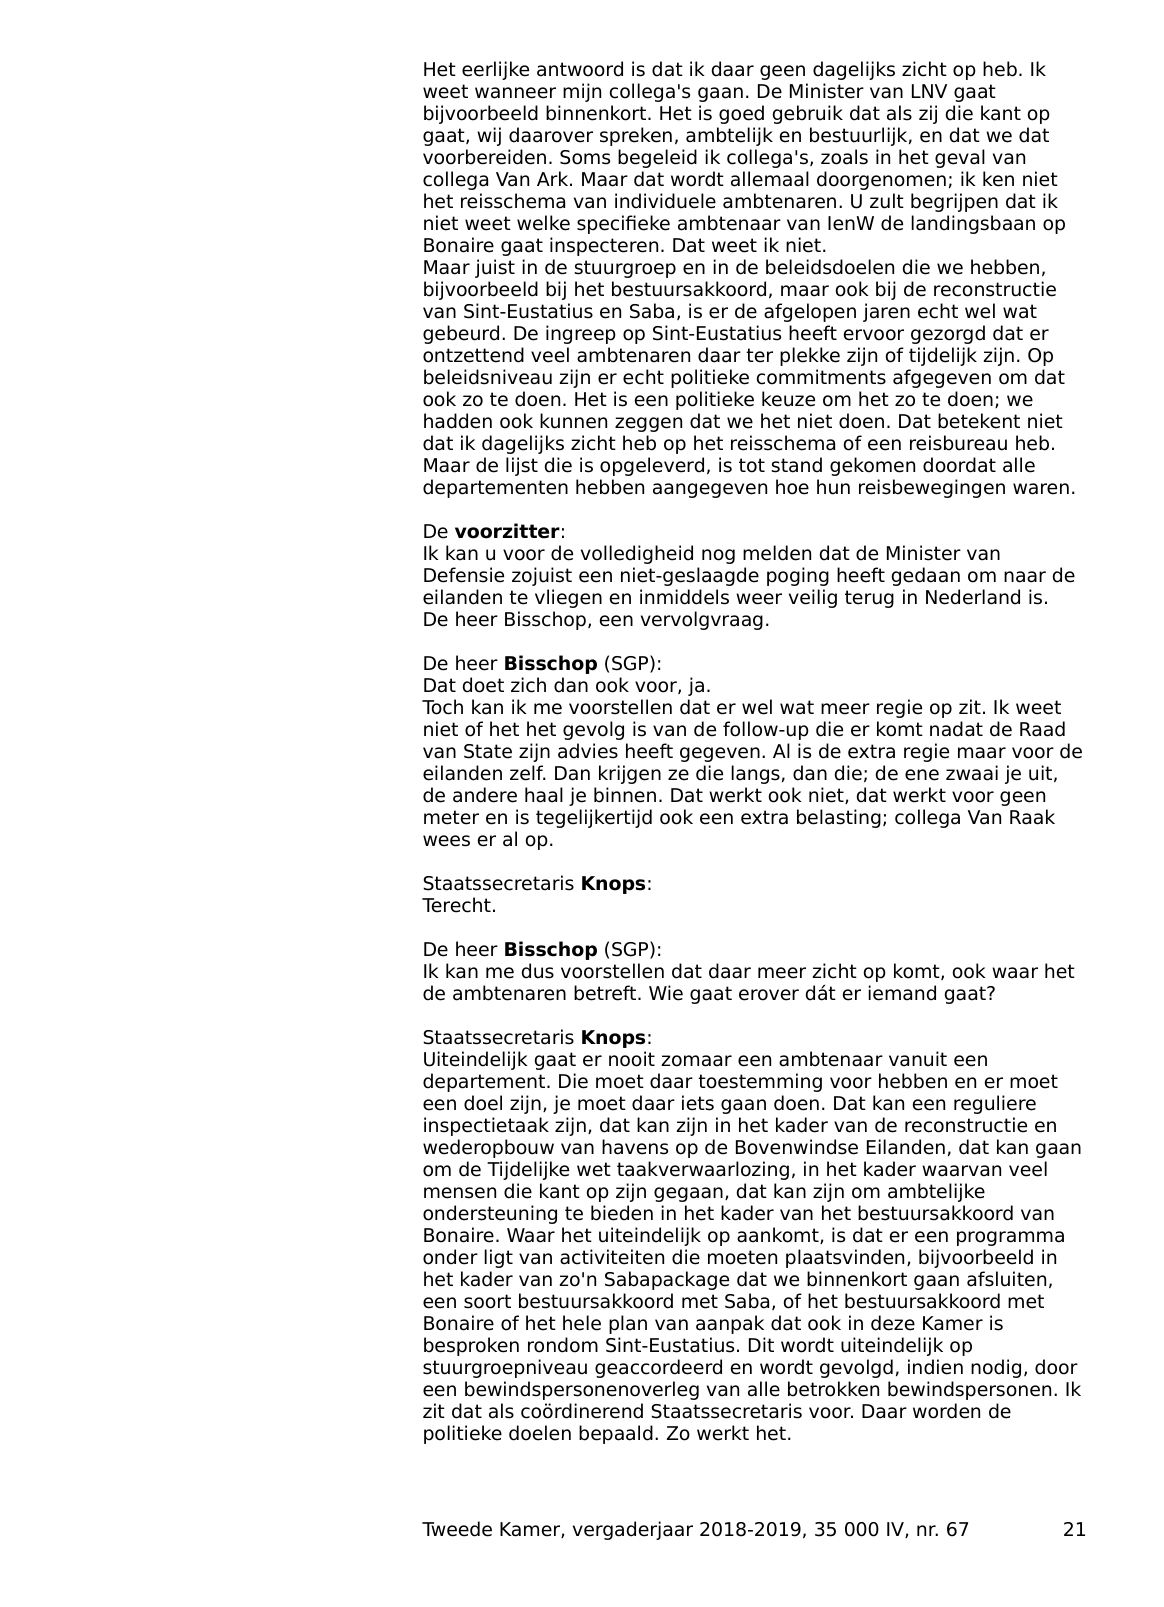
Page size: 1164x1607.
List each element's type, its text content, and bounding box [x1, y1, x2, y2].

text Terecht. [422, 895, 1087, 917]
text De heer Bisschop (SGP): [422, 653, 1087, 675]
text De voorzitter: [422, 521, 1087, 543]
text Uiteindelijk gaat er nooit zomaar een ambtenaar vanuit een departement. Die moet daar toestemming voor hebben en er moet een doel zijn, je moet daar iets gaan doen. Dat kan een reguliere inspectietaak zijn, dat kan zijn in het kader van de reconstructie en wederopbouw van havens op de Bovenwindse Eilanden, dat kan gaan om de Tijdelijke wet taakverwaarlozing, in het kader waarvan veel mensen die kant op zijn gegaan, dat kan zijn om ambtelijke ondersteuning te bieden in het kader van het bestuursakkoord van Bonaire. Waar het uiteindelijk op aankomt, is dat er een programma onder ligt van activiteiten die moeten plaatsvinden, bijvoorbeeld in het kader van zo'n Sabapackage dat we binnenkort gaan afsluiten, een soort bestuursakkoord met Saba, of het bestuursakkoord met Bonaire of het hele plan van aanpak dat ook in deze Kamer is besproken rondom Sint-Eustatius. Dit wordt uiteindelijk op stuurgroepniveau geaccordeerd en wordt gevolgd, indien nodig, door een bewindspersonenoverleg van alle betrokken bewindspersonen. Ik zit dat als coördinerend Staatssecretaris voor. Daar worden de politieke doelen bepaald. Zo werkt het. [422, 1049, 1087, 1445]
text De heer Bisschop, een vervolgvraag. [422, 609, 1087, 631]
text Maar juist in de stuurgroep en in de beleidsdoelen die we hebben, bijvoorbeeld bij het bestuursakkoord, maar ook bij de reconstructie van Sint-Eustatius en Saba, is er de afgelopen jaren echt wel wat gebeurd. De ingreep op Sint-Eustatius heeft ervoor gezorgd dat er ontzettend veel ambtenaren daar ter plekke zijn of tijdelijk zijn. Op beleidsniveau zijn er echt politieke commitments afgegeven om dat ook zo te doen. Het is een politieke keuze om het zo te doen; we hadden ook kunnen zeggen dat we het niet doen. Dat betekent niet dat ik dagelijks zicht heb op het reisschema of een reisbureau heb. Maar de lijst die is opgeleverd, is tot stand gekomen doordat alle departementen hebben aangegeven hoe hun reisbewegingen waren. [422, 257, 1087, 499]
text Toch kan ik me voorstellen dat er wel wat meer regie op zit. Ik weet niet of het het gevolg is van de follow-up die er komt nadat de Raad van State zijn advies heeft gegeven. Al is de extra regie maar voor de eilanden zelf. Dan krijgen ze die langs, dan die; de ene zwaai je uit, de andere haal je binnen. Dat werkt ook niet, dat werkt voor geen meter en is tegelijkertijd ook een extra belasting; collega Van Raak wees er al op. [422, 697, 1087, 851]
text Het eerlijke antwoord is dat ik daar geen dagelijks zicht op heb. Ik weet wanneer mijn collega's gaan. De Minister van LNV gaat bijvoorbeeld binnenkort. Het is goed gebruik dat als zij die kant op gaat, wij daarover spreken, ambtelijk en bestuurlijk, en dat we dat voorbereiden. Soms begeleid ik collega's, zoals in het geval van collega Van Ark. Maar dat wordt allemaal doorgenomen; ik ken niet het reisschema van individuele ambtenaren. U zult begrijpen dat ik niet weet welke specifieke ambtenaar van IenW de landingsbaan op Bonaire gaat inspecteren. Dat weet ik niet. [422, 59, 1087, 257]
text Ik kan u voor de volledigheid nog melden dat de Minister van Defensie zojuist een niet-geslaagde poging heeft gedaan om naar de eilanden te vliegen en inmiddels weer veilig terug in Nederland is. [422, 543, 1087, 609]
text Staatssecretaris Knops: [422, 1027, 1087, 1049]
text Dat doet zich dan ook voor, ja. [422, 675, 1087, 697]
text Ik kan me dus voorstellen dat daar meer zicht op komt, ook waar het de ambtenaren betreft. Wie gaat erover dát er iemand gaat? [422, 961, 1087, 1005]
text Staatssecretaris Knops: [422, 873, 1087, 895]
text De heer Bisschop (SGP): [422, 939, 1087, 961]
